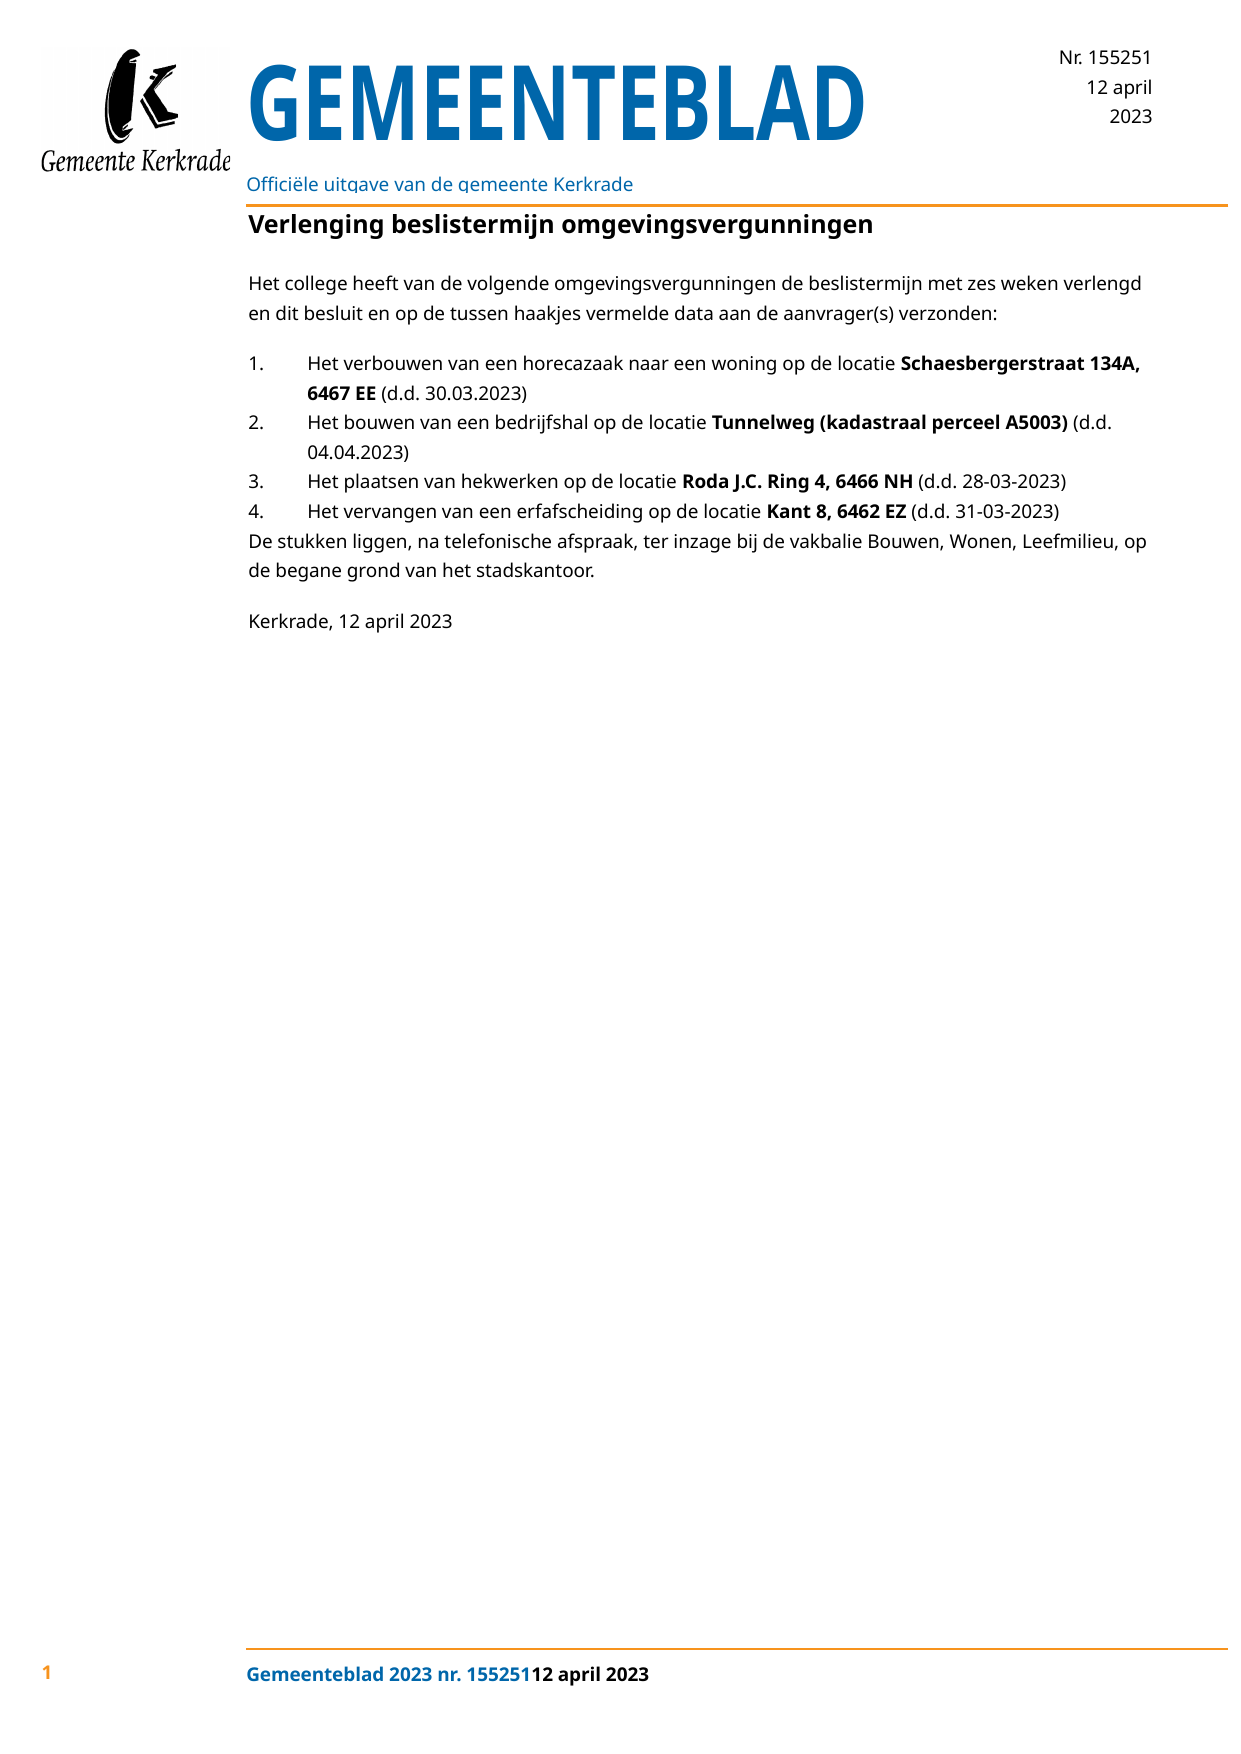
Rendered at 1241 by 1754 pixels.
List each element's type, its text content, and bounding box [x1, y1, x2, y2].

text Het college heeft van de volgende omgevingsvergunningen de beslistermijn met zes weken verlengd en dit besluit en op de tussen haakjes vermelde data aan de aanvrager(s) verzonden: [248, 270, 1152, 326]
text Kerkrade, 12 april 2023 [248, 608, 1152, 633]
text De stukken liggen, na telefonische afspraak, ter inzage bij de vakbalie Bouwen, Wonen, Leefmilieu, op de begane grond van het stadskantoor. [248, 528, 1152, 583]
list Het vervangen van een erfafscheiding op de locatie Kant 8, 6462 EZ (d.d. 31-03-2023) [248, 498, 1152, 524]
list Het bouwen van een bedrijfshal op de locatie Tunnelweg (kadastraal perceel A5003) (d.d. 04.04.2023) [248, 409, 1152, 465]
list Het plaatsen van hekwerken op de locatie Roda J.C. Ring 4, 6466 NH (d.d. 28-03-2023) [248, 469, 1152, 494]
text Verlenging beslistermijn omgevingsvergunningen [248, 207, 1152, 241]
list Het verbouwen van een horecazaak naar een woning op de locatie Schaesbergerstraat 134A, 6467 EE (d.d. 30.03.2023) [248, 350, 1152, 406]
picture [41, 47, 231, 172]
